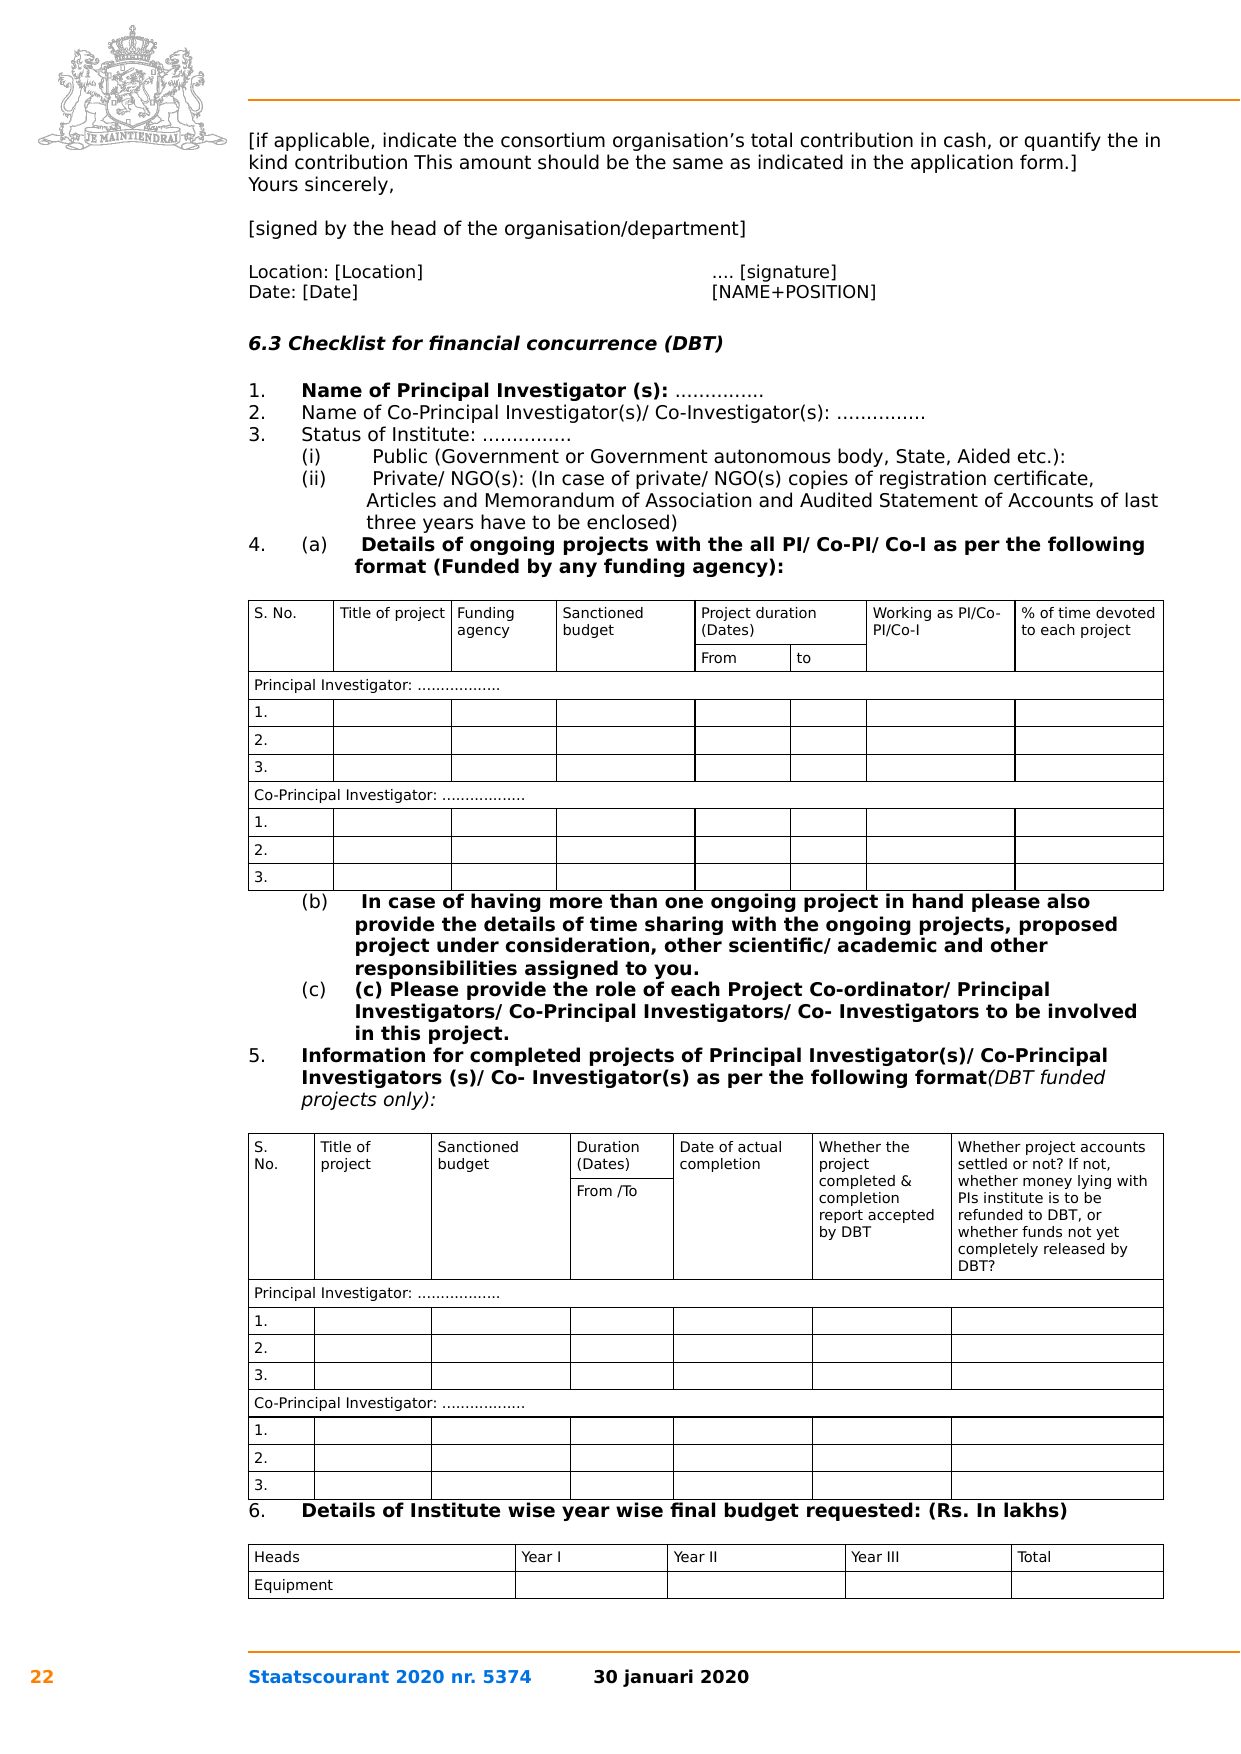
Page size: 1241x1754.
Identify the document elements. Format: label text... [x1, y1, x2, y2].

text 4. (a) Details of ongoing projects with the all PI/ Co-PI/ Co-I as per the following format (Funded by any funding agency): [248, 534, 1163, 578]
table_cell [334, 809, 451, 836]
table_cell [813, 1335, 951, 1362]
table_cell [791, 755, 866, 781]
table_cell [813, 1363, 951, 1389]
table_cell [334, 700, 451, 726]
table_cell 2. [249, 1445, 314, 1471]
table_header Year III [846, 1545, 1011, 1571]
table_cell [315, 1418, 431, 1444]
text [signed by the head of the organisation/department] [248, 218, 1163, 240]
table_cell [674, 1308, 812, 1334]
table_cell [674, 1363, 812, 1389]
table_cell [557, 864, 694, 890]
table_cell [791, 700, 866, 726]
table_cell 3. [249, 1363, 314, 1389]
table_cell 1. [249, 1418, 314, 1444]
table_cell [813, 1472, 951, 1498]
table_header Location: [Location] [248, 262, 706, 282]
table_cell [952, 1472, 1163, 1498]
table_cell [867, 755, 1014, 781]
table_cell [696, 755, 790, 781]
table_cell [516, 1572, 667, 1598]
text (b) In case of having more than one ongoing project in hand please also provide the details of time sharing with the ongoing projects, proposed project under consideration, other scientific/ academic and other responsibilities assigned to you. [301, 891, 1163, 979]
table_cell [952, 1363, 1163, 1389]
table_cell [571, 1445, 673, 1471]
table_cell [696, 837, 790, 863]
table_cell [846, 1572, 1011, 1598]
text 3. Status of Institute: ............... [248, 424, 1163, 446]
table_cell [557, 837, 694, 863]
table_cell [668, 1572, 845, 1598]
table_cell [432, 1472, 570, 1498]
table_cell [867, 837, 1014, 863]
table_cell 3. [249, 864, 333, 890]
table_cell 3. [249, 755, 333, 781]
table_cell [813, 1418, 951, 1444]
table_cell [334, 755, 451, 781]
table_cell [674, 1418, 812, 1444]
table_cell [1012, 1572, 1163, 1598]
table_cell [674, 1335, 812, 1362]
table_cell [674, 1472, 812, 1498]
table_cell [452, 809, 556, 836]
table_header Working as PI/Co-PI/Co-I [867, 601, 1014, 671]
table_cell [791, 864, 866, 890]
table_cell [571, 1363, 673, 1389]
table_cell 1. [249, 700, 333, 726]
table_cell [696, 727, 790, 753]
table_cell [571, 1335, 673, 1362]
table_cell [791, 727, 866, 753]
table_cell [1016, 864, 1163, 890]
table_header S. No. [249, 601, 333, 671]
text [if applicable, indicate the consortium organisation’s total contribution in cash, or quantify the in kind contribution This amount should be the same as indicated in the application form.] [248, 130, 1163, 174]
table_cell [791, 837, 866, 863]
table_cell 3. [249, 1472, 314, 1498]
table_cell 2. [249, 1335, 314, 1362]
table_cell [952, 1445, 1163, 1471]
table_cell [813, 1445, 951, 1471]
table_cell [315, 1363, 431, 1389]
table_header Sanctioned budget [557, 601, 694, 671]
text 5. Information for completed projects of Principal Investigator(s)/ Co-Principal Investigators (s)/ Co- Investigator(s) as per the following format(DBT funded projects only): [248, 1045, 1163, 1111]
table_cell [557, 727, 694, 753]
table_cell [571, 1418, 673, 1444]
table_cell From /To [571, 1179, 673, 1279]
table_cell [571, 1308, 673, 1334]
table_cell [557, 700, 694, 726]
table_cell [1016, 809, 1163, 836]
table_cell Co-Principal Investigator: .................. [249, 782, 1163, 808]
table_header Year II [668, 1545, 845, 1571]
text (i) Public (Government or Government autonomous body, State, Aided etc.): [301, 446, 1163, 468]
table_cell [334, 864, 451, 890]
table_cell 2. [249, 837, 333, 863]
table_cell [867, 700, 1014, 726]
table_header Total [1012, 1545, 1163, 1571]
table_cell Principal Investigator: .................. [249, 672, 1163, 699]
table_header % of time devoted to each project [1016, 601, 1163, 671]
text 2. Name of Co-Principal Investigator(s)/ Co-Investigator(s): ............... [248, 402, 1163, 424]
table_cell [571, 1472, 673, 1498]
table_cell [557, 755, 694, 781]
text 1. Name of Principal Investigator (s): ............... [248, 380, 1163, 402]
text (ii) Private/ NGO(s): (In case of private/ NGO(s) copies of registration certificate, Articles and Memorandum of Association and Audited Statement of Accounts of last three years have to be enclosed) [301, 468, 1163, 534]
table_cell [315, 1445, 431, 1471]
table_cell [NAME+POSITION] [706, 282, 1163, 303]
table_header Funding agency [452, 601, 556, 671]
table_cell [334, 727, 451, 753]
table_cell [452, 727, 556, 753]
table_cell [432, 1363, 570, 1389]
table_cell [432, 1308, 570, 1334]
table_cell [452, 837, 556, 863]
table_cell [867, 727, 1014, 753]
table_cell [952, 1418, 1163, 1444]
table_header Whether project accounts settled or not? If not, whether money lying with PIs institute is to be refunded to DBT, or whether funds not yet completely released by DBT? [952, 1134, 1163, 1279]
table_cell Co-Principal Investigator: .................. [249, 1390, 1163, 1416]
table_header .... [signature] [706, 262, 1163, 282]
table_header Duration (Dates) [571, 1134, 673, 1177]
table_header Heads [249, 1545, 515, 1571]
table_cell [1016, 837, 1163, 863]
table_cell [867, 809, 1014, 836]
table_header Year I [516, 1545, 667, 1571]
table_cell [952, 1335, 1163, 1362]
table_cell to [791, 645, 866, 671]
text Yours sincerely, [248, 174, 1163, 196]
table_cell [1016, 700, 1163, 726]
table_cell [315, 1308, 431, 1334]
text 6. Details of Institute wise year wise final budget requested: (Rs. In lakhs) [248, 1500, 1163, 1522]
table_cell [1016, 755, 1163, 781]
table_cell [452, 755, 556, 781]
table_header S. No. [249, 1134, 314, 1279]
table_cell Equipment [249, 1572, 515, 1598]
table_cell [315, 1335, 431, 1362]
table_cell [452, 864, 556, 890]
table_cell [432, 1335, 570, 1362]
table_cell 2. [249, 727, 333, 753]
table_cell [315, 1472, 431, 1498]
table_cell [432, 1418, 570, 1444]
text (c) (c) Please provide the role of each Project Co-ordinator/ Principal Investigators/ Co-Principal Investigators/ Co- Investigators to be involved in this project. [301, 979, 1163, 1045]
table_cell From [696, 645, 790, 671]
table_cell [1016, 727, 1163, 753]
table_cell [952, 1308, 1163, 1334]
table_cell Principal Investigator: .................. [249, 1280, 1163, 1307]
table_cell [791, 809, 866, 836]
table_header Title of project [315, 1134, 431, 1279]
table_cell 1. [249, 809, 333, 836]
table_cell [696, 809, 790, 836]
table_cell [696, 864, 790, 890]
subtitle 6.3 Checklist for financial concurrence (DBT) [248, 333, 1163, 355]
table_header Sanctioned budget [432, 1134, 570, 1279]
picture [38, 25, 227, 150]
table_cell [452, 700, 556, 726]
table_cell [813, 1308, 951, 1334]
table_header Date of actual completion [674, 1134, 812, 1279]
table_header Title of project [334, 601, 451, 671]
table_cell [432, 1445, 570, 1471]
table_header Project duration (Dates) [696, 601, 866, 644]
table_cell Date: [Date] [248, 282, 706, 303]
table_header Whether the project completed & completion report accepted by DBT [813, 1134, 951, 1279]
table_cell [334, 837, 451, 863]
table_cell 1. [249, 1308, 314, 1334]
table_cell [674, 1445, 812, 1471]
table_cell [696, 700, 790, 726]
table_cell [557, 809, 694, 836]
table_cell [867, 864, 1014, 890]
